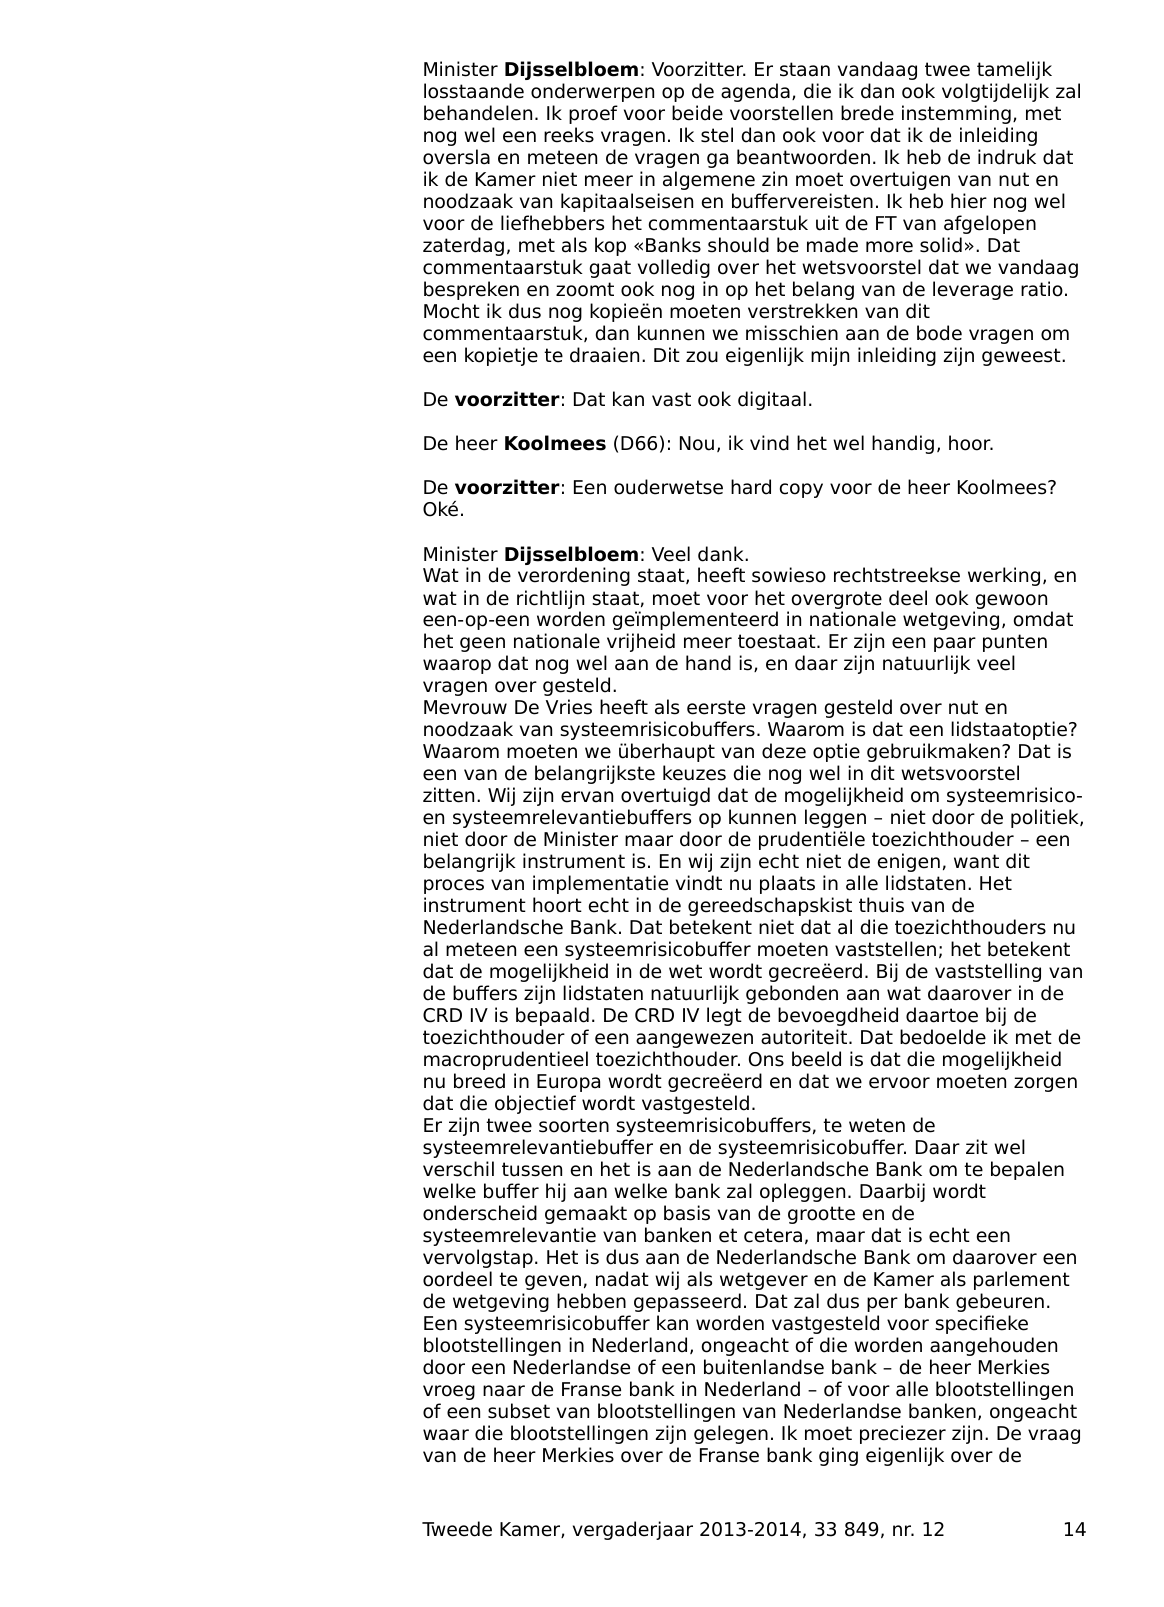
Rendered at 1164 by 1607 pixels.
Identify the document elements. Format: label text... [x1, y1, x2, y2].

text Wat in de verordening staat, heeft sowieso rechtstreekse werking, en wat in de richtlijn staat, moet voor het overgrote deel ook gewoon een-op-een worden geïmplementeerd in nationale wetgeving, omdat het geen nationale vrijheid meer toestaat. Er zijn een paar punten waarop dat nog wel aan de hand is, en daar zijn natuurlijk veel vragen over gesteld. [422, 565, 1087, 697]
text Minister Dijsselbloem: Veel dank. [422, 543, 1087, 565]
text Mevrouw De Vries heeft als eerste vragen gesteld over nut en noodzaak van systeemrisicobuffers. Waarom is dat een lidstaatoptie? Waarom moeten we überhaupt van deze optie gebruikmaken? Dat is een van de belangrijkste keuzes die nog wel in dit wetsvoorstel zitten. Wij zijn ervan overtuigd dat de mogelijkheid om systeemrisico- en systeemrelevantiebuffers op kunnen leggen – niet door de politiek, niet door de Minister maar door de prudentiële toezichthouder – een belangrijk instrument is. En wij zijn echt niet de enigen, want dit proces van implementatie vindt nu plaats in alle lidstaten. Het instrument hoort echt in de gereedschapskist thuis van de Nederlandsche Bank. Dat betekent niet dat al die toezichthouders nu al meteen een systeemrisicobuffer moeten vaststellen; het betekent dat de mogelijkheid in de wet wordt gecreëerd. Bij de vaststelling van de buffers zijn lidstaten natuurlijk gebonden aan wat daarover in de CRD IV is bepaald. De CRD IV legt de bevoegdheid daartoe bij de toezichthouder of een aangewezen autoriteit. Dat bedoelde ik met de macroprudentieel toezichthouder. Ons beeld is dat die mogelijkheid nu breed in Europa wordt gecreëerd en dat we ervoor moeten zorgen dat die objectief wordt vastgesteld. [422, 697, 1087, 1115]
text De voorzitter: Dat kan vast ook digitaal. [422, 389, 1087, 411]
text Er zijn twee soorten systeemrisicobuffers, te weten de systeemrelevantiebuffer en de systeemrisicobuffer. Daar zit wel verschil tussen en het is aan de Nederlandsche Bank om te bepalen welke buffer hij aan welke bank zal opleggen. Daarbij wordt onderscheid gemaakt op basis van de grootte en de systeemrelevantie van banken et cetera, maar dat is echt een vervolgstap. Het is dus aan de Nederlandsche Bank om daarover een oordeel te geven, nadat wij als wetgever en de Kamer als parlement de wetgeving hebben gepasseerd. Dat zal dus per bank gebeuren. Een systeemrisicobuffer kan worden vastgesteld voor specifieke blootstellingen in Nederland, ongeacht of die worden aangehouden door een Nederlandse of een buitenlandse bank – de heer Merkies vroeg naar de Franse bank in Nederland – of voor alle blootstellingen of een subset van blootstellingen van Nederlandse banken, ongeacht waar die blootstellingen zijn gelegen. Ik moet preciezer zijn. De vraag van de heer Merkies over de Franse bank ging eigenlijk over de [422, 1115, 1087, 1467]
text De heer Koolmees (D66): Nou, ik vind het wel handig, hoor. [422, 433, 1087, 455]
text De voorzitter: Een ouderwetse hard copy voor de heer Koolmees? Oké. [422, 477, 1087, 521]
text Minister Dijsselbloem: Voorzitter. Er staan vandaag twee tamelijk losstaande onderwerpen op de agenda, die ik dan ook volgtijdelijk zal behandelen. Ik proef voor beide voorstellen brede instemming, met nog wel een reeks vragen. Ik stel dan ook voor dat ik de inleiding oversla en meteen de vragen ga beantwoorden. Ik heb de indruk dat ik de Kamer niet meer in algemene zin moet overtuigen van nut en noodzaak van kapitaalseisen en buffervereisten. Ik heb hier nog wel voor de liefhebbers het commentaarstuk uit de FT van afgelopen zaterdag, met als kop «Banks should be made more solid». Dat commentaarstuk gaat volledig over het wetsvoorstel dat we vandaag bespreken en zoomt ook nog in op het belang van de leverage ratio. Mocht ik dus nog kopieën moeten verstrekken van dit commentaarstuk, dan kunnen we misschien aan de bode vragen om een kopietje te draaien. Dit zou eigenlijk mijn inleiding zijn geweest. [422, 59, 1087, 367]
